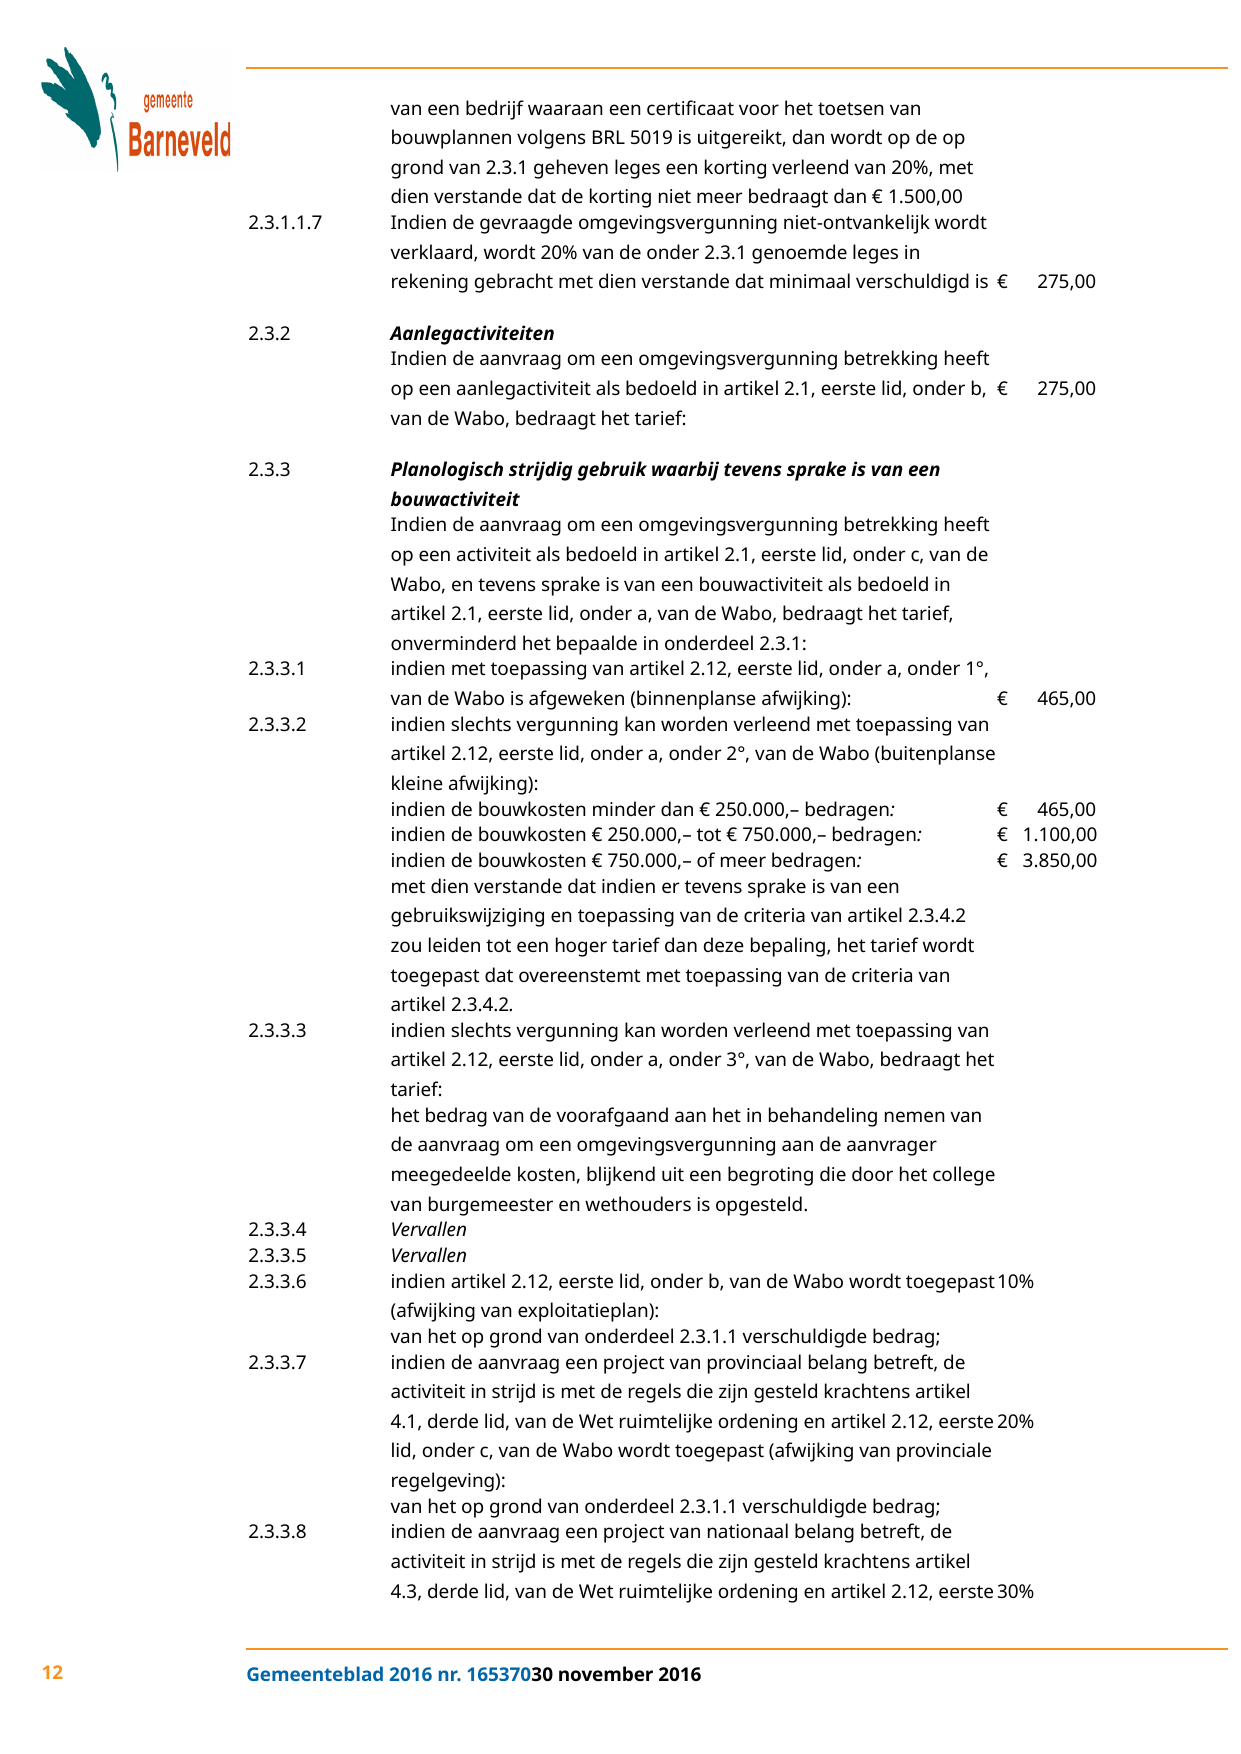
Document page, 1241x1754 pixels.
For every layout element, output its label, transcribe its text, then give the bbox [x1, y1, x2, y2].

table_cell indien de bouwkosten € 250.000,– tot € 750.000,– bedragen: [390, 822, 997, 847]
table_cell [997, 1493, 1152, 1519]
table_cell € 275,00 [997, 346, 1152, 431]
table_cell Indien de gevraagde omgevingsvergunning niet-ontvankelijk wordt verklaard, wordt 20% van de onder 2.3.1 genoemde leges in rekening gebracht met dien verstande dat minimaal verschuldigd is [390, 209, 997, 294]
table_cell [997, 873, 1152, 1017]
table_cell € 465,00 [997, 796, 1152, 822]
table_cell 2.3.3.8 [248, 1519, 390, 1604]
table_cell [997, 294, 1152, 320]
table_cell Vervallen [390, 1216, 997, 1242]
table_cell 2.3.3.7 [248, 1349, 390, 1493]
table_cell [997, 456, 1152, 512]
table_cell Planologisch strijdig gebruik waarbij tevens sprake is van een bouwactiviteit [390, 456, 997, 512]
table_cell [997, 1323, 1152, 1349]
table_cell 30% [997, 1519, 1152, 1604]
table_cell indien de bouwkosten minder dan € 250.000,– bedragen: [390, 796, 997, 822]
table_cell met dien verstande dat indien er tevens sprake is van een gebruikswijziging en toepassing van de criteria van artikel 2.3.4.2 zou leiden tot een hoger tarief dan deze bepaling, het tarief wordt toegepast dat overeenstemt met toepassing van de criteria van artikel 2.3.4.2. [390, 873, 997, 1017]
table_cell van het op grond van onderdeel 2.3.1.1 verschuldigde bedrag; [390, 1323, 997, 1349]
table_cell indien met toepassing van artikel 2.12, eerste lid, onder a, onder 1°, van de Wabo is afgeweken (binnenplanse afwijking): [390, 656, 997, 711]
table_cell [390, 294, 997, 320]
table_cell [248, 1102, 390, 1216]
table_cell 2.3.3.5 [248, 1242, 390, 1268]
table_cell [997, 95, 1152, 209]
table_cell [997, 1017, 1152, 1102]
table_cell indien de aanvraag een project van provinciaal belang betreft, de activiteit in strijd is met de regels die zijn gesteld krachtens artikel 4.1, derde lid, van de Wet ruimtelijke ordening en artikel 2.12, eerste lid, onder c, van de Wabo wordt toegepast (afwijking van provinciale regelgeving): [390, 1349, 997, 1493]
table_cell Indien de aanvraag om een omgevingsvergunning betrekking heeft op een activiteit als bedoeld in artikel 2.1, eerste lid, onder c, van de Wabo, en tevens sprake is van een bouwactiviteit als bedoeld in artikel 2.1, eerste lid, onder a, van de Wabo, bedraagt het tarief, onverminderd het bepaalde in onderdeel 2.3.1: [390, 512, 997, 656]
table_cell [997, 320, 1152, 346]
table_cell 20% [997, 1349, 1152, 1493]
table_cell [248, 431, 390, 456]
table_cell 2.3.3.1 [248, 656, 390, 711]
table_cell [248, 822, 390, 847]
table_cell [248, 294, 390, 320]
table_cell [997, 1216, 1152, 1242]
table_cell Vervallen [390, 1242, 997, 1268]
table_cell [997, 512, 1152, 656]
table_cell 2.3.1.1.7 [248, 209, 390, 294]
picture [41, 47, 231, 172]
table_cell [248, 512, 390, 656]
table_cell 2.3.3.3 [248, 1017, 390, 1102]
table_cell [248, 1323, 390, 1349]
table_cell [248, 796, 390, 822]
table_cell indien de bouwkosten € 750.000,– of meer bedragen: [390, 847, 997, 873]
table_cell van een bedrijf waaraan een certificaat voor het toetsen van bouwplannen volgens BRL 5019 is uitgereikt, dan wordt op de op grond van 2.3.1 geheven leges een korting verleend van 20%, met dien verstande dat de korting niet meer bedraagt dan € 1.500,00 [390, 95, 997, 209]
table_cell indien artikel 2.12, eerste lid, onder b, van de Wabo wordt toegepast (afwijking van exploitatieplan): [390, 1268, 997, 1323]
table_cell [997, 431, 1152, 456]
table_cell indien slechts vergunning kan worden verleend met toepassing van artikel 2.12, eerste lid, onder a, onder 3°, van de Wabo, bedraagt het tarief: [390, 1017, 997, 1102]
table_cell [997, 711, 1152, 796]
table_cell [390, 431, 997, 456]
table_cell € 1.100,00 [997, 822, 1152, 847]
table_cell van het op grond van onderdeel 2.3.1.1 verschuldigde bedrag; [390, 1493, 997, 1519]
table_cell 2.3.3.4 [248, 1216, 390, 1242]
table_cell Indien de aanvraag om een omgevingsvergunning betrekking heeft op een aanlegactiviteit als bedoeld in artikel 2.1, eerste lid, onder b, van de Wabo, bedraagt het tarief: [390, 346, 997, 431]
table_cell het bedrag van de voorafgaand aan het in behandeling nemen van de aanvraag om een omgevingsvergunning aan de aanvrager meegedeelde kosten, blijkend uit een begroting die door het college van burgemeester en wethouders is opgesteld. [390, 1102, 997, 1216]
table_cell 2.3.2 [248, 320, 390, 346]
table_cell [248, 1493, 390, 1519]
table_cell € 465,00 [997, 656, 1152, 711]
table_cell [997, 1102, 1152, 1216]
table_cell € 3.850,00 [997, 847, 1152, 873]
table_cell Aanlegactiviteiten [390, 320, 997, 346]
table_cell [248, 847, 390, 873]
table_cell [248, 346, 390, 431]
table_cell [248, 873, 390, 1017]
table_cell 2.3.3.2 [248, 711, 390, 796]
table_cell 10% [997, 1268, 1152, 1323]
table_cell indien de aanvraag een project van nationaal belang betreft, de activiteit in strijd is met de regels die zijn gesteld krachtens artikel 4.3, derde lid, van de Wet ruimtelijke ordening en artikel 2.12, eerste [390, 1519, 997, 1604]
table_cell € 275,00 [997, 209, 1152, 294]
table_cell indien slechts vergunning kan worden verleend met toepassing van artikel 2.12, eerste lid, onder a, onder 2°, van de Wabo (buitenplanse kleine afwijking): [390, 711, 997, 796]
table_cell 2.3.3.6 [248, 1268, 390, 1323]
table_cell 2.3.3 [248, 456, 390, 512]
table_cell [997, 1242, 1152, 1268]
table_cell [248, 95, 390, 209]
